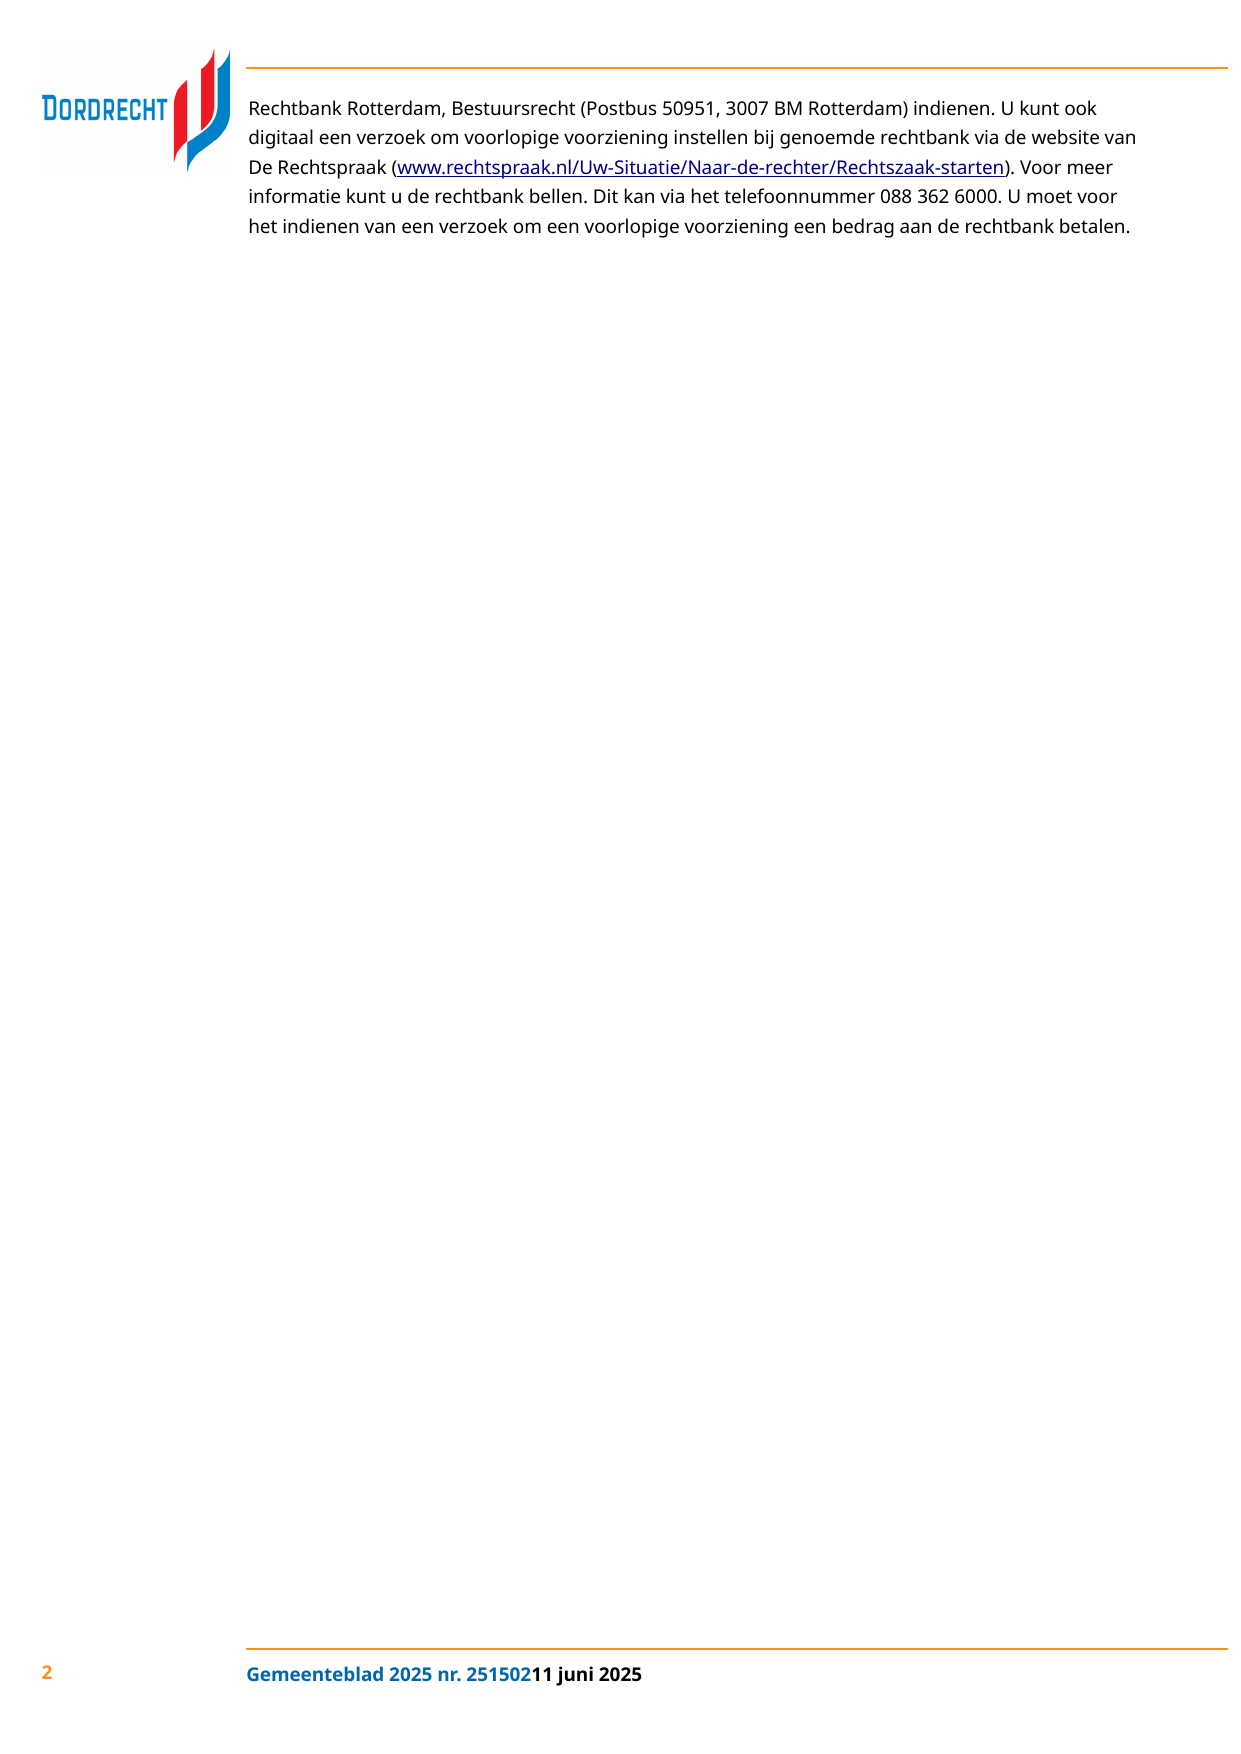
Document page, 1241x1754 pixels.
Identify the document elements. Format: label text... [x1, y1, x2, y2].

text Rechtbank Rotterdam, Bestuursrecht (Postbus 50951, 3007 BM Rotterdam) indienen. U kunt ook digitaal een verzoek om voorlopige voorziening instellen bij genoemde rechtbank via de website van De Rechtspraak (www.rechtspraak.nl/Uw-Situatie/Naar-de-rechter/Rechtszaak-starten). Voor meer informatie kunt u de rechtbank bellen. Dit kan via het telefoonnummer 088 362 6000. U moet voor het indienen van een verzoek om een voorlopige voorziening een bedrag aan de rechtbank betalen. [248, 95, 1152, 239]
picture [41, 47, 231, 172]
